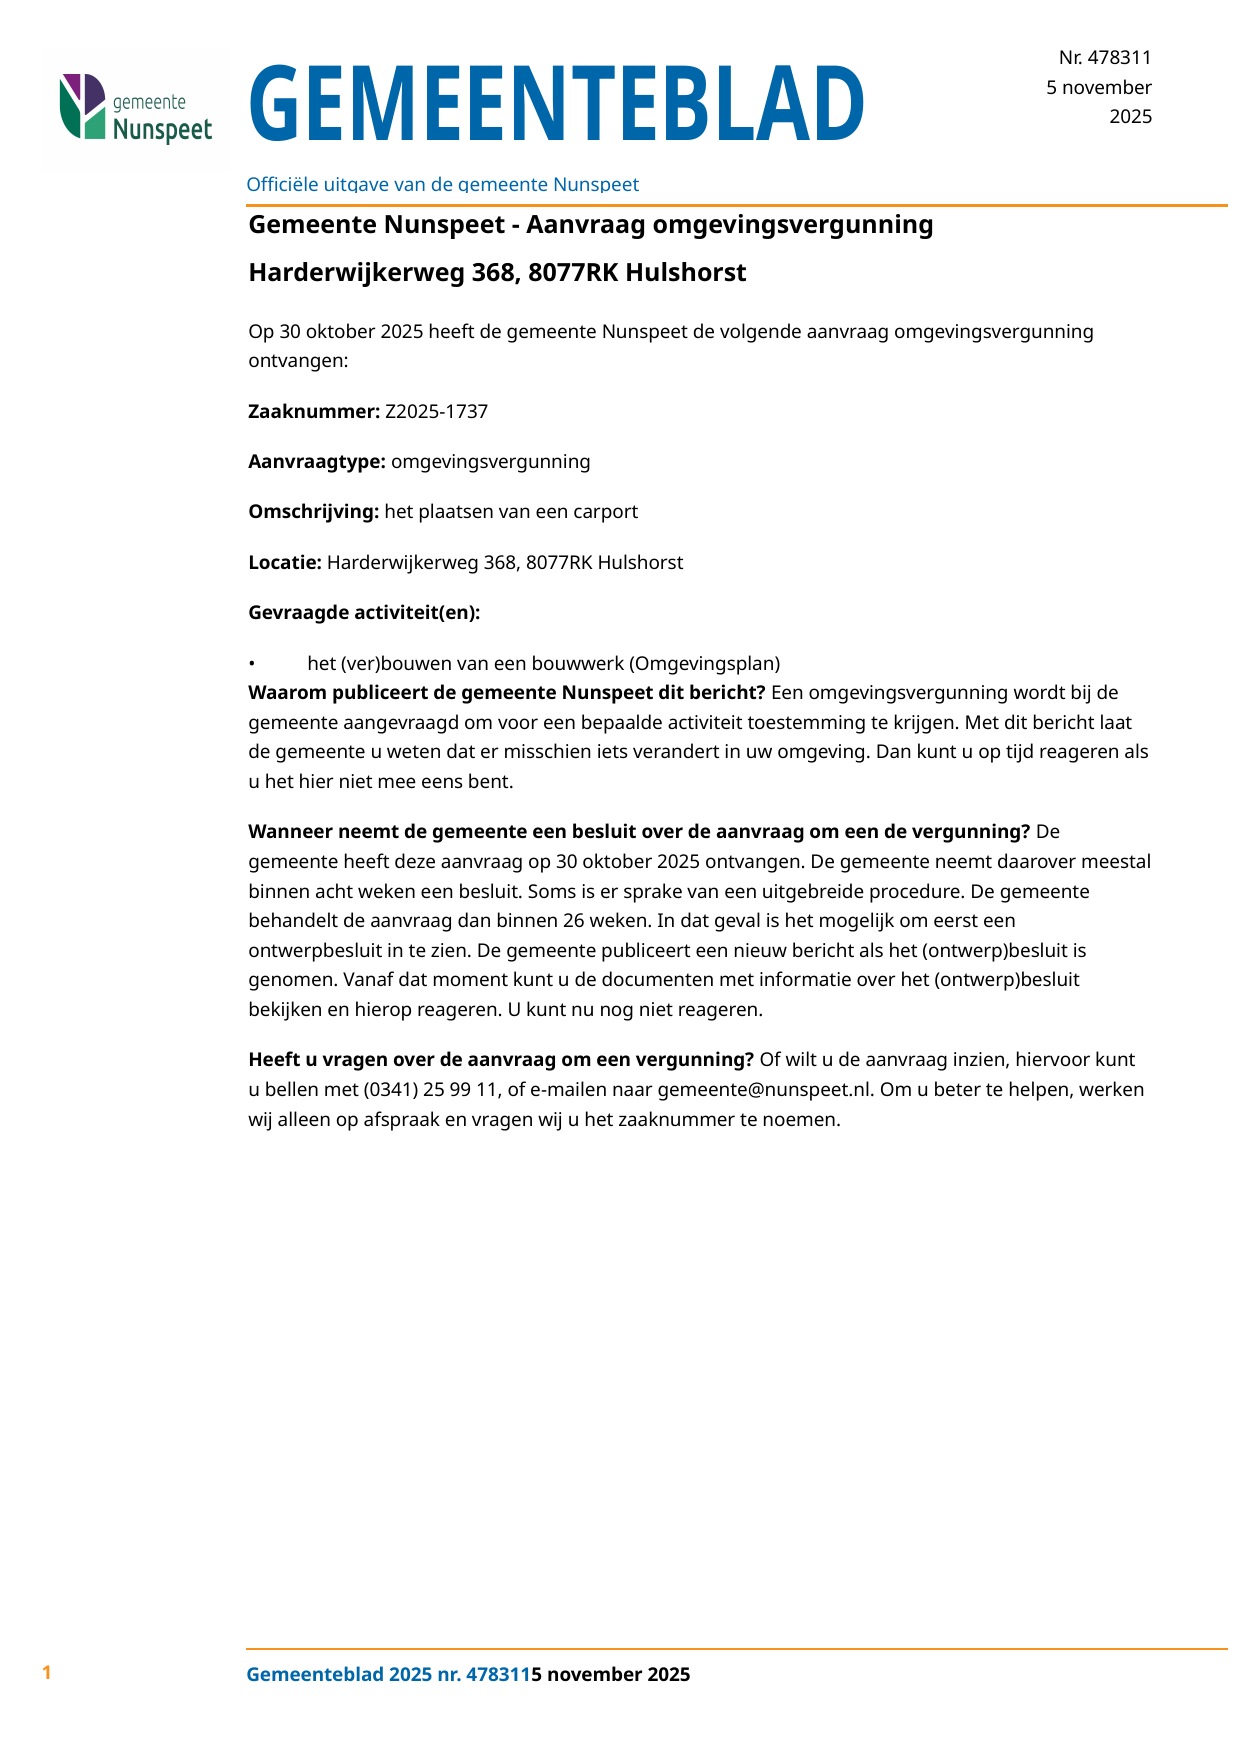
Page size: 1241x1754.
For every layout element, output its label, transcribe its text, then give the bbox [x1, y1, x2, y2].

list het (ver)bouwen van een bouwwerk (Omgevingsplan) [248, 650, 1152, 676]
picture [41, 47, 231, 172]
text Wanneer neemt de gemeente een besluit over de aanvraag om een de vergunning? De gemeente heeft deze aanvraag op 30 oktober 2025 ontvangen. De gemeente neemt daarover meestal binnen acht weken een besluit. Soms is er sprake van een uitgebreide procedure. De gemeente behandelt de aanvraag dan binnen 26 weken. In dat geval is het mogelijk om eerst een ontwerpbesluit in te zien. De gemeente publiceert een nieuw bericht als het (ontwerp)besluit is genomen. Vanaf dat moment kunt u de documenten met informatie over het (ontwerp)besluit bekijken en hierop reageren. U kunt nu nog niet reageren. [248, 819, 1152, 1022]
text Omschrijving: het plaatsen van een carport [248, 499, 1152, 524]
text Gevraagde activiteit(en): [248, 599, 1152, 625]
text Aanvraagtype: omgevingsvergunning [248, 448, 1152, 474]
text Waarom publiceert de gemeente Nunspeet dit bericht? Een omgevingsvergunning wordt bij de gemeente aangevraagd om voor een bepaalde activiteit toestemming te krijgen. Met dit bericht laat de gemeente u weten dat er misschien iets verandert in uw omgeving. Dan kunt u op tijd reageren als u het hier niet mee eens bent. [248, 679, 1152, 794]
text Gemeente Nunspeet - Aanvraag omgevingsvergunning Harderwijkerweg 368, 8077RK Hulshorst [248, 207, 1152, 288]
text Locatie: Harderwijkerweg 368, 8077RK Hulshorst [248, 549, 1152, 575]
text Op 30 oktober 2025 heeft de gemeente Nunspeet de volgende aanvraag omgevingsvergunning ontvangen: [248, 318, 1152, 373]
text Zaaknummer: Z2025-1737 [248, 398, 1152, 424]
text Heeft u vragen over de aanvraag om een vergunning? Of wilt u de aanvraag inzien, hiervoor kunt u bellen met (0341) 25 99 11, of e-mailen naar gemeente@nunspeet.nl. Om u beter te helpen, werken wij alleen op afspraak en vragen wij u het zaaknummer te noemen. [248, 1047, 1152, 1132]
